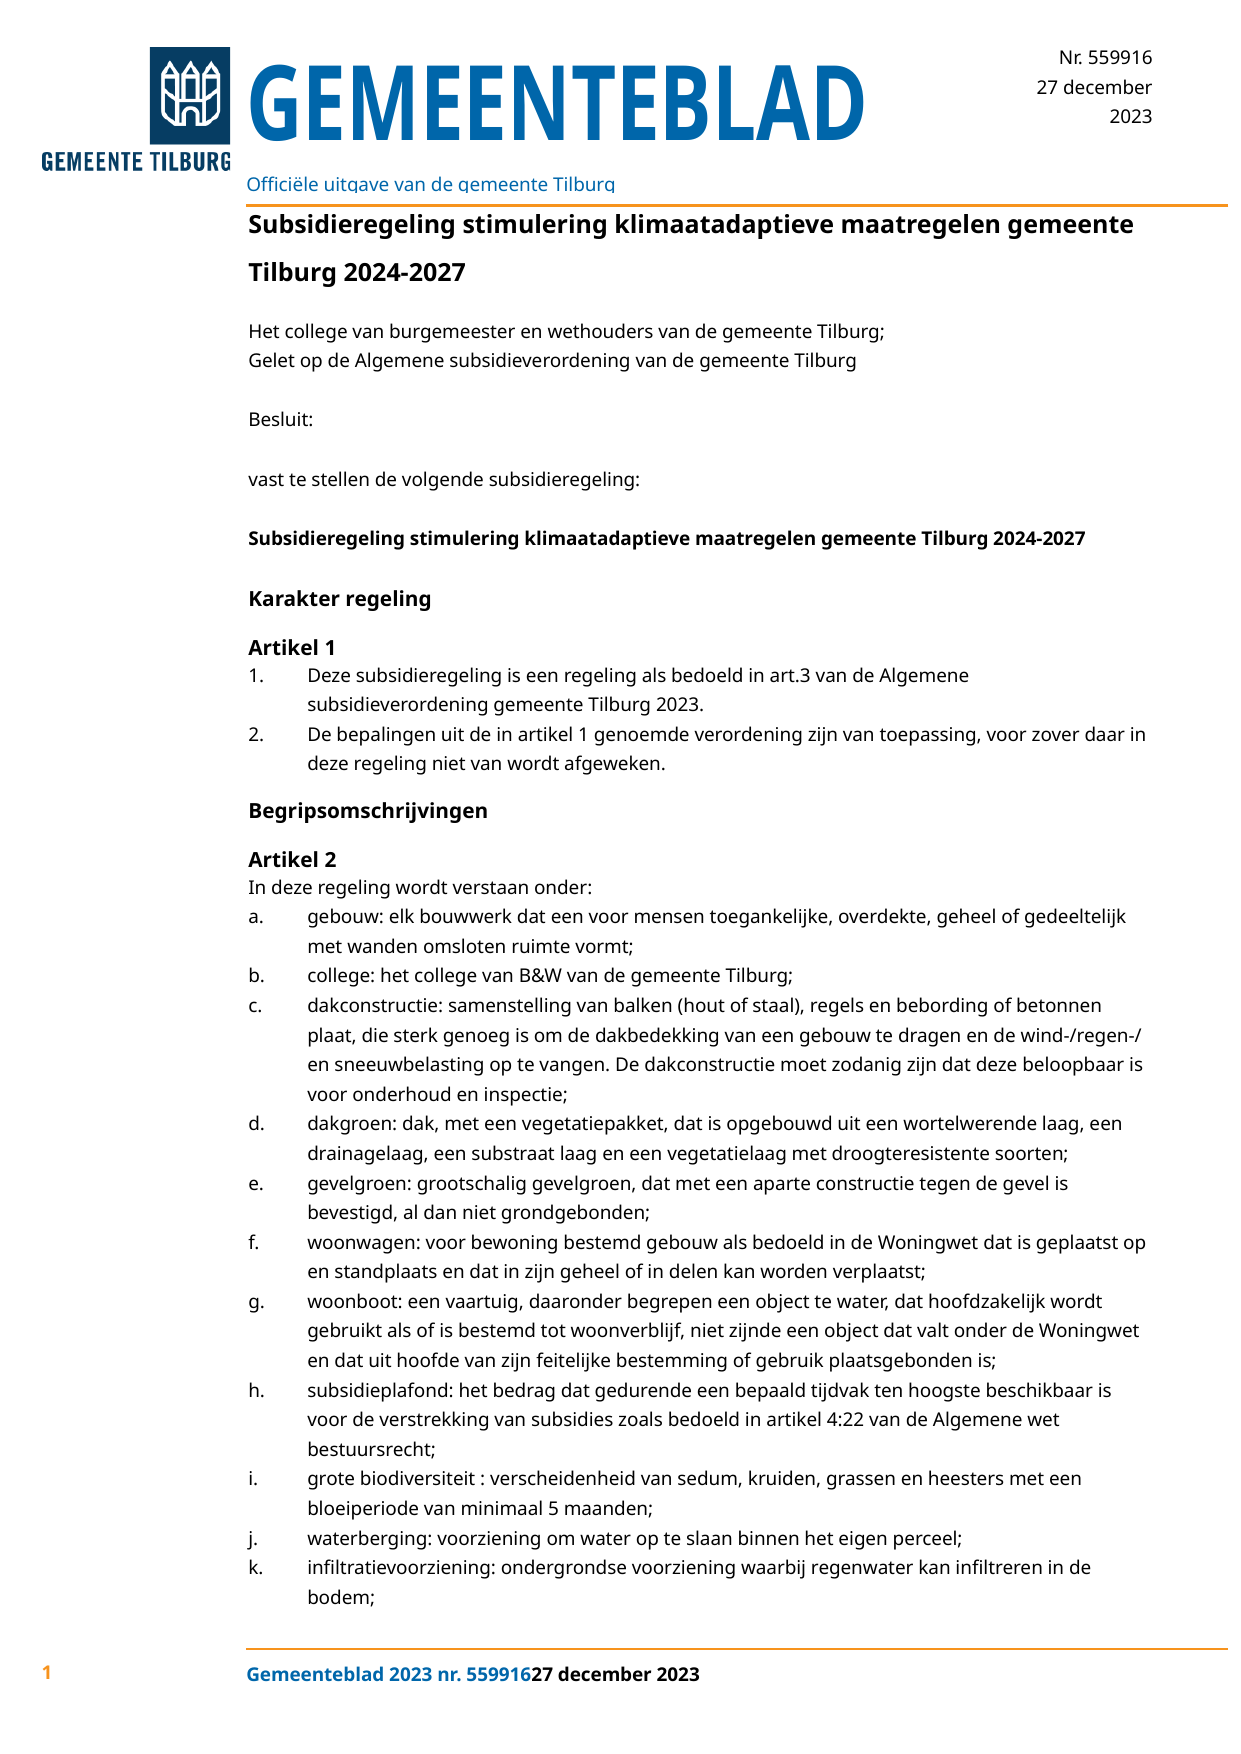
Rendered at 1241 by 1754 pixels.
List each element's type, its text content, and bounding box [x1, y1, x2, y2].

picture [41, 47, 231, 172]
text Gelet op de Algemene subsidieverordening van de gemeente Tilburg [248, 347, 1152, 373]
text Karakter regeling [248, 584, 1152, 613]
list dakconstructie: samenstelling van balken (hout of staal), regels en bebording of betonnen plaat, die sterk genoeg is om de dakbedekking van een gebouw te dragen en de wind-/regen-/ en sneeuwbelasting op te vangen. De dakconstructie moet zodanig zijn dat deze beloopbaar is voor onderhoud en inspectie; [248, 992, 1152, 1107]
list dakgroen: dak, met een vegetatiepakket, dat is opgebouwd uit een wortelwerende laag, een drainagelaag, een substraat laag en een vegetatielaag met droogteresistente soorten; [248, 1111, 1152, 1166]
list grote biodiversiteit : verscheidenheid van sedum, kruiden, grassen en heesters met een bloeiperiode van minimaal 5 maanden; [248, 1466, 1152, 1521]
list woonwagen: voor bewoning bestemd gebouw als bedoeld in de Woningwet dat is geplaatst op en standplaats en dat in zijn geheel of in delen kan worden verplaatst; [248, 1229, 1152, 1284]
text Begripsomschrijvingen [248, 796, 1152, 825]
list infiltratievoorziening: ondergrondse voorziening waarbij regenwater kan infiltreren in de bodem; [248, 1554, 1152, 1610]
list De bepalingen uit de in artikel 1 genoemde verordening zijn van toepassing, voor zover daar in deze regeling niet van wordt afgeweken. [248, 721, 1152, 776]
list subsidieplafond: het bedrag dat gedurende een bepaald tijdvak ten hoogste beschikbaar is voor de verstrekking van subsidies zoals bedoeld in artikel 4:22 van de Algemene wet bestuursrecht; [248, 1377, 1152, 1462]
text Artikel 2 [248, 846, 1152, 874]
text Het college van burgemeester en wethouders van de gemeente Tilburg; [248, 318, 1152, 344]
text vast te stellen de volgende subsidieregeling: [248, 466, 1152, 492]
list woonboot: een vaartuig, daaronder begrepen een object te water, dat hoofdzakelijk wordt gebruikt als of is bestemd tot woonverblijf, niet zijnde een object dat valt onder de Woningwet en dat uit hoofde van zijn feitelijke bestemming of gebruik plaatsgebonden is; [248, 1288, 1152, 1373]
list college: het college van B&W van de gemeente Tilburg; [248, 963, 1152, 988]
text Artikel 1 [248, 633, 1152, 662]
text Subsidieregeling stimulering klimaatadaptieve maatregelen gemeente Tilburg 2024-2027 [248, 525, 1152, 551]
list waterberging: voorziening om water op te slaan binnen het eigen perceel; [248, 1525, 1152, 1551]
list Deze subsidieregeling is een regeling als bedoeld in art.3 van de Algemene subsidieverordening gemeente Tilburg 2023. [248, 662, 1152, 717]
text Subsidieregeling stimulering klimaatadaptieve maatregelen gemeente Tilburg 2024-2027 [248, 207, 1152, 288]
text Besluit: [248, 407, 1152, 432]
text In deze regeling wordt verstaan onder: [248, 874, 1152, 900]
list gevelgroen: grootschalig gevelgroen, dat met een aparte constructie tegen de gevel is bevestigd, al dan niet grondgebonden; [248, 1170, 1152, 1225]
list gebouw: elk bouwwerk dat een voor mensen toegankelijke, overdekte, geheel of gedeeltelijk met wanden omsloten ruimte vormt; [248, 903, 1152, 959]
